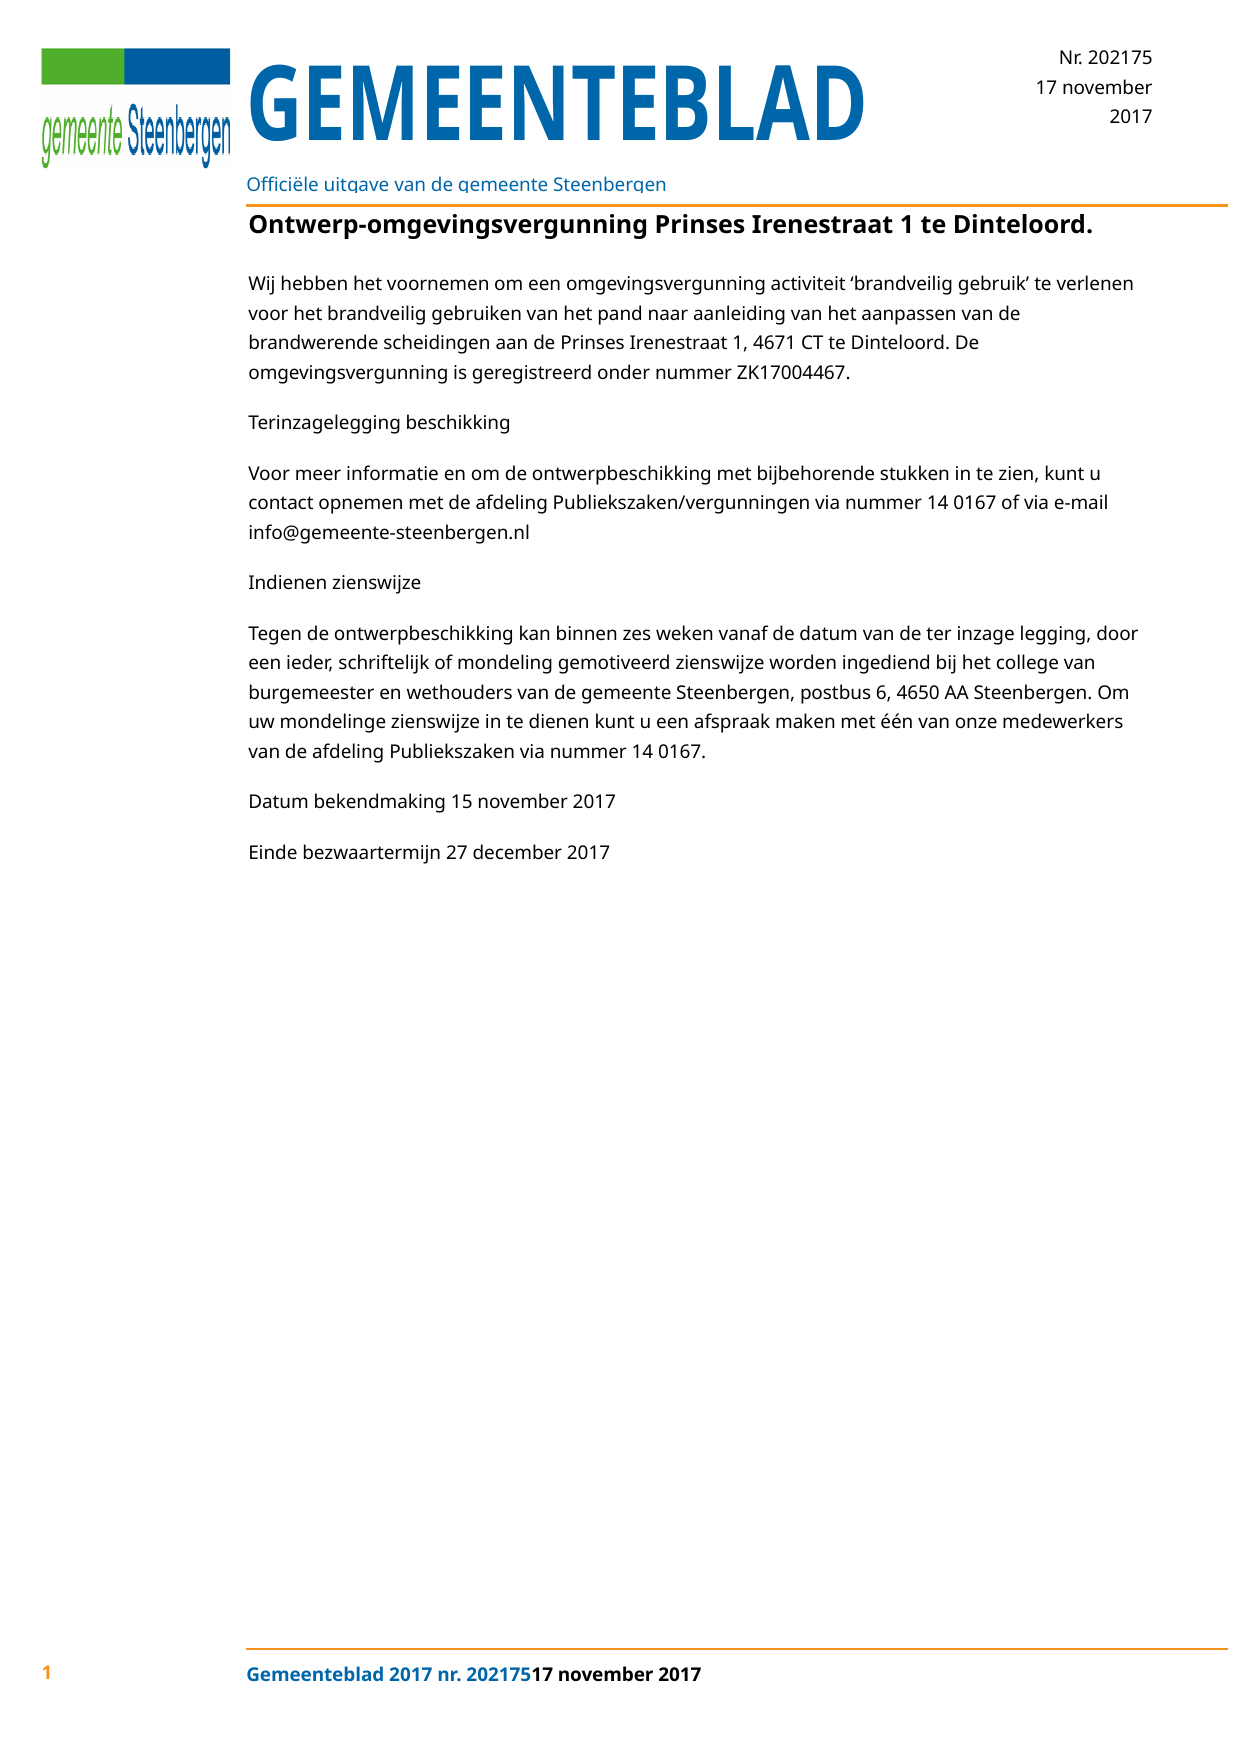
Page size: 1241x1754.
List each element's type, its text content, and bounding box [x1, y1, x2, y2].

text Terinzagelegging beschikking [248, 409, 1152, 435]
text Voor meer informatie en om de ontwerpbeschikking met bijbehorende stukken in te zien, kunt u contact opnemen met de afdeling Publiekszaken/vergunningen via nummer 14 0167 of via e-mail info@gemeente-steenbergen.nl [248, 460, 1152, 545]
text Tegen de ontwerpbeschikking kan binnen zes weken vanaf de datum van de ter inzage legging, door een ieder, schriftelijk of mondeling gemotiveerd zienswijze worden ingediend bij het college van burgemeester en wethouders van de gemeente Steenbergen, postbus 6, 4650 AA Steenbergen. Om uw mondelinge zienswijze in te dienen kunt u een afspraak maken met één van onze medewerkers van de afdeling Publiekszaken via nummer 14 0167. [248, 620, 1152, 764]
text Datum bekendmaking 15 november 2017 [248, 789, 1152, 814]
picture [41, 47, 231, 172]
text Ontwerp-omgevingsvergunning Prinses Irenestraat 1 te Dinteloord. [248, 207, 1152, 241]
text Wij hebben het voornemen om een omgevingsvergunning activiteit ‘brandveilig gebruik’ te verlenen voor het brandveilig gebruiken van het pand naar aanleiding van het aanpassen van de brandwerende scheidingen aan de Prinses Irenestraat 1, 4671 CT te Dinteloord. De omgevingsvergunning is geregistreerd onder nummer ZK17004467. [248, 270, 1152, 385]
text Einde bezwaartermijn 27 december 2017 [248, 839, 1152, 865]
text Indienen zienswijze [248, 569, 1152, 595]
